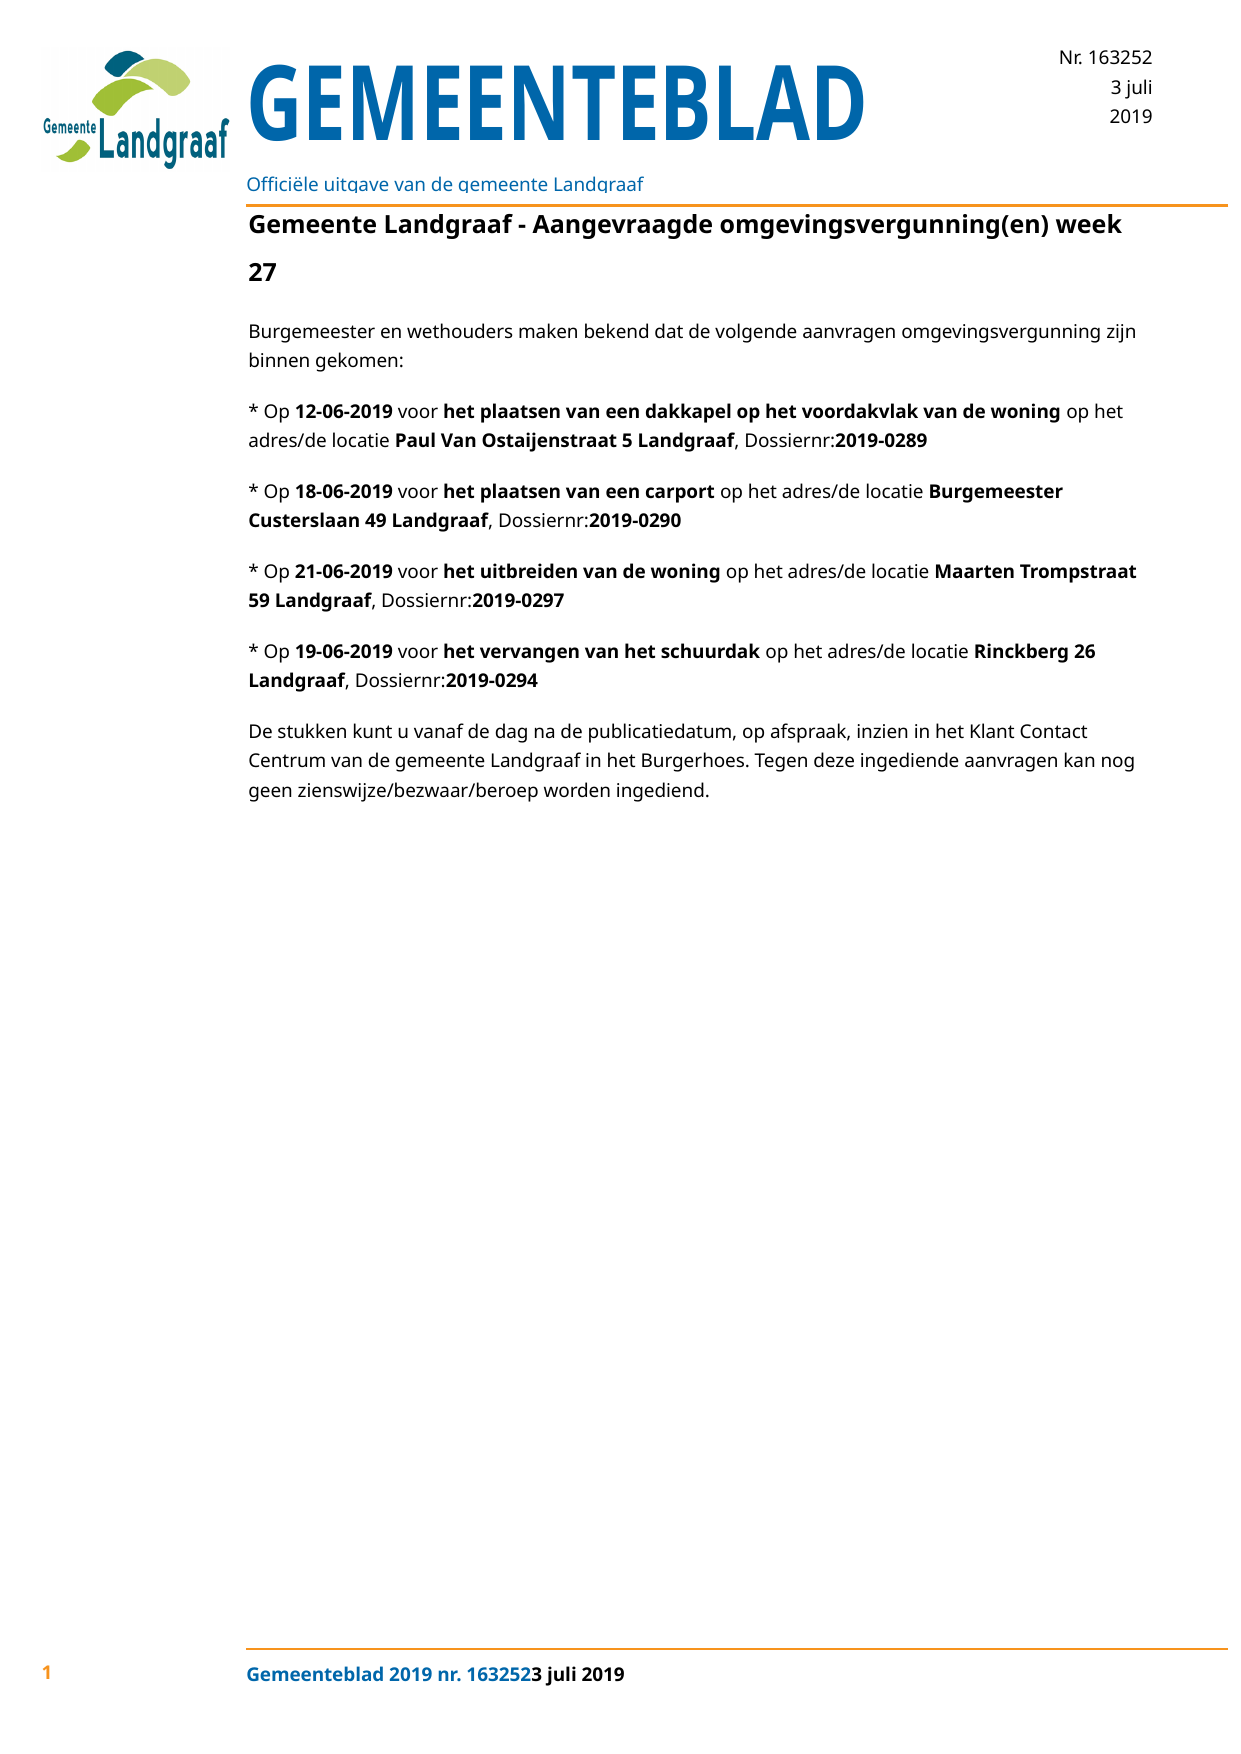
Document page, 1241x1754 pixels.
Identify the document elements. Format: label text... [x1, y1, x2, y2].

picture [41, 47, 231, 172]
text * Op 19-06-2019 voor het vervangen van het schuurdak op het adres/de locatie Rinckberg 26 Landgraaf, Dossiernr:2019-0294 [248, 638, 1152, 693]
text Burgemeester en wethouders maken bekend dat de volgende aanvragen omgevingsvergunning zijn binnen gekomen: [248, 318, 1152, 373]
text Gemeente Landgraaf - Aangevraagde omgevingsvergunning(en) week 27 [248, 207, 1152, 288]
text De stukken kunt u vanaf de dag na de publicatiedatum, op afspraak, inzien in het Klant Contact Centrum van de gemeente Landgraaf in het Burgerhoes. Tegen deze ingediende aanvragen kan nog geen zienswijze/bezwaar/beroep worden ingediend. [248, 718, 1152, 803]
text * Op 21-06-2019 voor het uitbreiden van de woning op het adres/de locatie Maarten Trompstraat 59 Landgraaf, Dossiernr:2019-0297 [248, 558, 1152, 613]
text * Op 18-06-2019 voor het plaatsen van een carport op het adres/de locatie Burgemeester Custerslaan 49 Landgraaf, Dossiernr:2019-0290 [248, 478, 1152, 533]
text * Op 12-06-2019 voor het plaatsen van een dakkapel op het voordakvlak van de woning op het adres/de locatie Paul Van Ostaijenstraat 5 Landgraaf, Dossiernr:2019-0289 [248, 398, 1152, 453]
